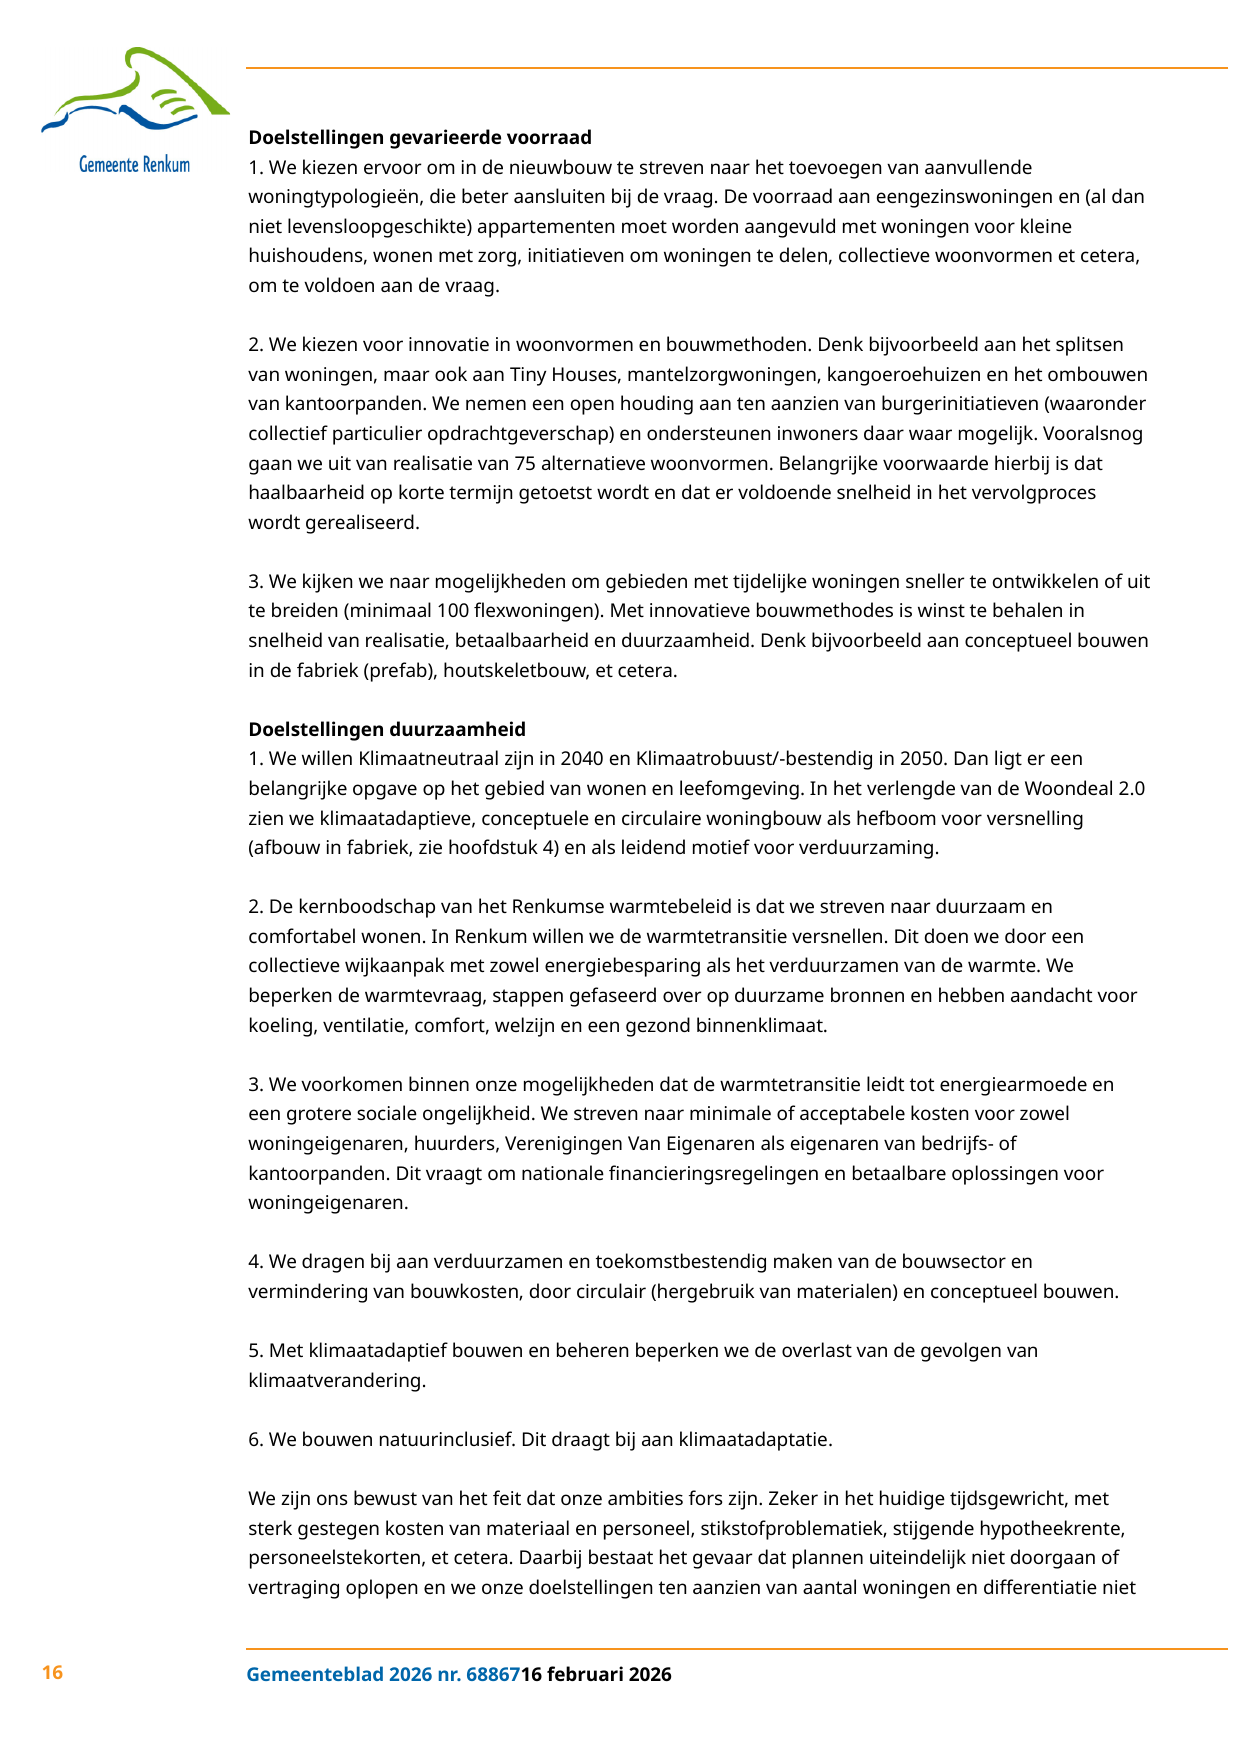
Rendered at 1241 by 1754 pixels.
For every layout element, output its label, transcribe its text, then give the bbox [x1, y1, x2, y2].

text 3. We kijken we naar mogelijkheden om gebieden met tijdelijke woningen sneller te ontwikkelen of uit te breiden (minimaal 100 flexwoningen). Met innovatieve bouwmethodes is winst te behalen in snelheid van realisatie, betaalbaarheid en duurzaamheid. Denk bijvoorbeeld aan conceptueel bouwen in de fabriek (prefab), houtskeletbouw, et cetera. [248, 568, 1152, 683]
text Doelstellingen duurzaamheid [248, 716, 1152, 742]
table_header We zijn ons bewust van het feit dat onze ambities fors zijn. Zeker in het huidige tijdsgewricht, met sterk gestegen kosten van materiaal en personeel, stikstofproblematiek, stijgende hypotheekrente, personeelstekorten, et cetera. Daarbij bestaat het gevaar dat plannen uiteindelijk niet doorgaan of vertraging oplopen en we onze doelstellingen ten aanzien van aantal woningen en differentiatie niet [248, 1485, 1152, 1600]
text 2. We kiezen voor innovatie in woonvormen en bouwmethoden. Denk bijvoorbeeld aan het splitsen van woningen, maar ook aan Tiny Houses, mantelzorgwoningen, kangoeroehuizen en het ombouwen van kantoorpanden. We nemen een open houding aan ten aanzien van burgerinitiatieven (waaronder collectief particulier opdrachtgeverschap) en ondersteunen inwoners daar waar mogelijk. Vooralsnog gaan we uit van realisatie van 75 alternatieve woonvormen. Belangrijke voorwaarde hierbij is dat haalbaarheid op korte termijn getoetst wordt en dat er voldoende snelheid in het vervolgproces wordt gerealiseerd. [248, 331, 1152, 535]
text 1. We kiezen ervoor om in de nieuwbouw te streven naar het toevoegen van aanvullende woningtypologieën, die beter aansluiten bij de vraag. De voorraad aan eengezinswoningen en (al dan niet levensloopgeschikte) appartementen moet worden aangevuld met woningen voor kleine huishoudens, wonen met zorg, initiatieven om woningen te delen, collectieve woonvormen et cetera, om te voldoen aan de vraag. [248, 154, 1152, 298]
text 5. Met klimaatadaptief bouwen en beheren beperken we de overlast van de gevolgen van klimaatverandering. [248, 1337, 1152, 1393]
text 2. De kernboodschap van het Renkumse warmtebeleid is dat we streven naar duurzaam en comfortabel wonen. In Renkum willen we de warmtetransitie versnellen. Dit doen we door een collectieve wijkaanpak met zowel energiebesparing als het verduurzamen van de warmte. We beperken de warmtevraag, stappen gefaseerd over op duurzame bronnen en hebben aandacht voor koeling, ventilatie, comfort, welzijn en een gezond binnenklimaat. [248, 893, 1152, 1038]
text 3. We voorkomen binnen onze mogelijkheden dat de warmtetransitie leidt tot energiearmoede en een grotere sociale ongelijkheid. We streven naar minimale of acceptabele kosten voor zowel woningeigenaren, huurders, Verenigingen Van Eigenaren als eigenaren van bedrijfs- of kantoorpanden. Dit vraagt om nationale financieringsregelingen en betaalbare oplossingen voor woningeigenaren. [248, 1071, 1152, 1215]
text Doelstellingen gevarieerde voorraad [248, 124, 1152, 150]
text 4. We dragen bij aan verduurzamen en toekomstbestendig maken van de bouwsector en vermindering van bouwkosten, door circulair (hergebruik van materialen) en conceptueel bouwen. [248, 1248, 1152, 1304]
picture [41, 47, 231, 172]
text 6. We bouwen natuurinclusief. Dit draagt bij aan klimaatadaptatie. [248, 1426, 1152, 1452]
text 1. We willen Klimaatneutraal zijn in 2040 en Klimaatrobuust/-bestendig in 2050. Dan ligt er een belangrijke opgave op het gebied van wonen en leefomgeving. In het verlengde van de Woondeal 2.0 zien we klimaatadaptieve, conceptuele en circulaire woningbouw als hefboom voor versnelling (afbouw in fabriek, zie hoofdstuk 4) en als leidend motief voor verduurzaming. [248, 746, 1152, 860]
